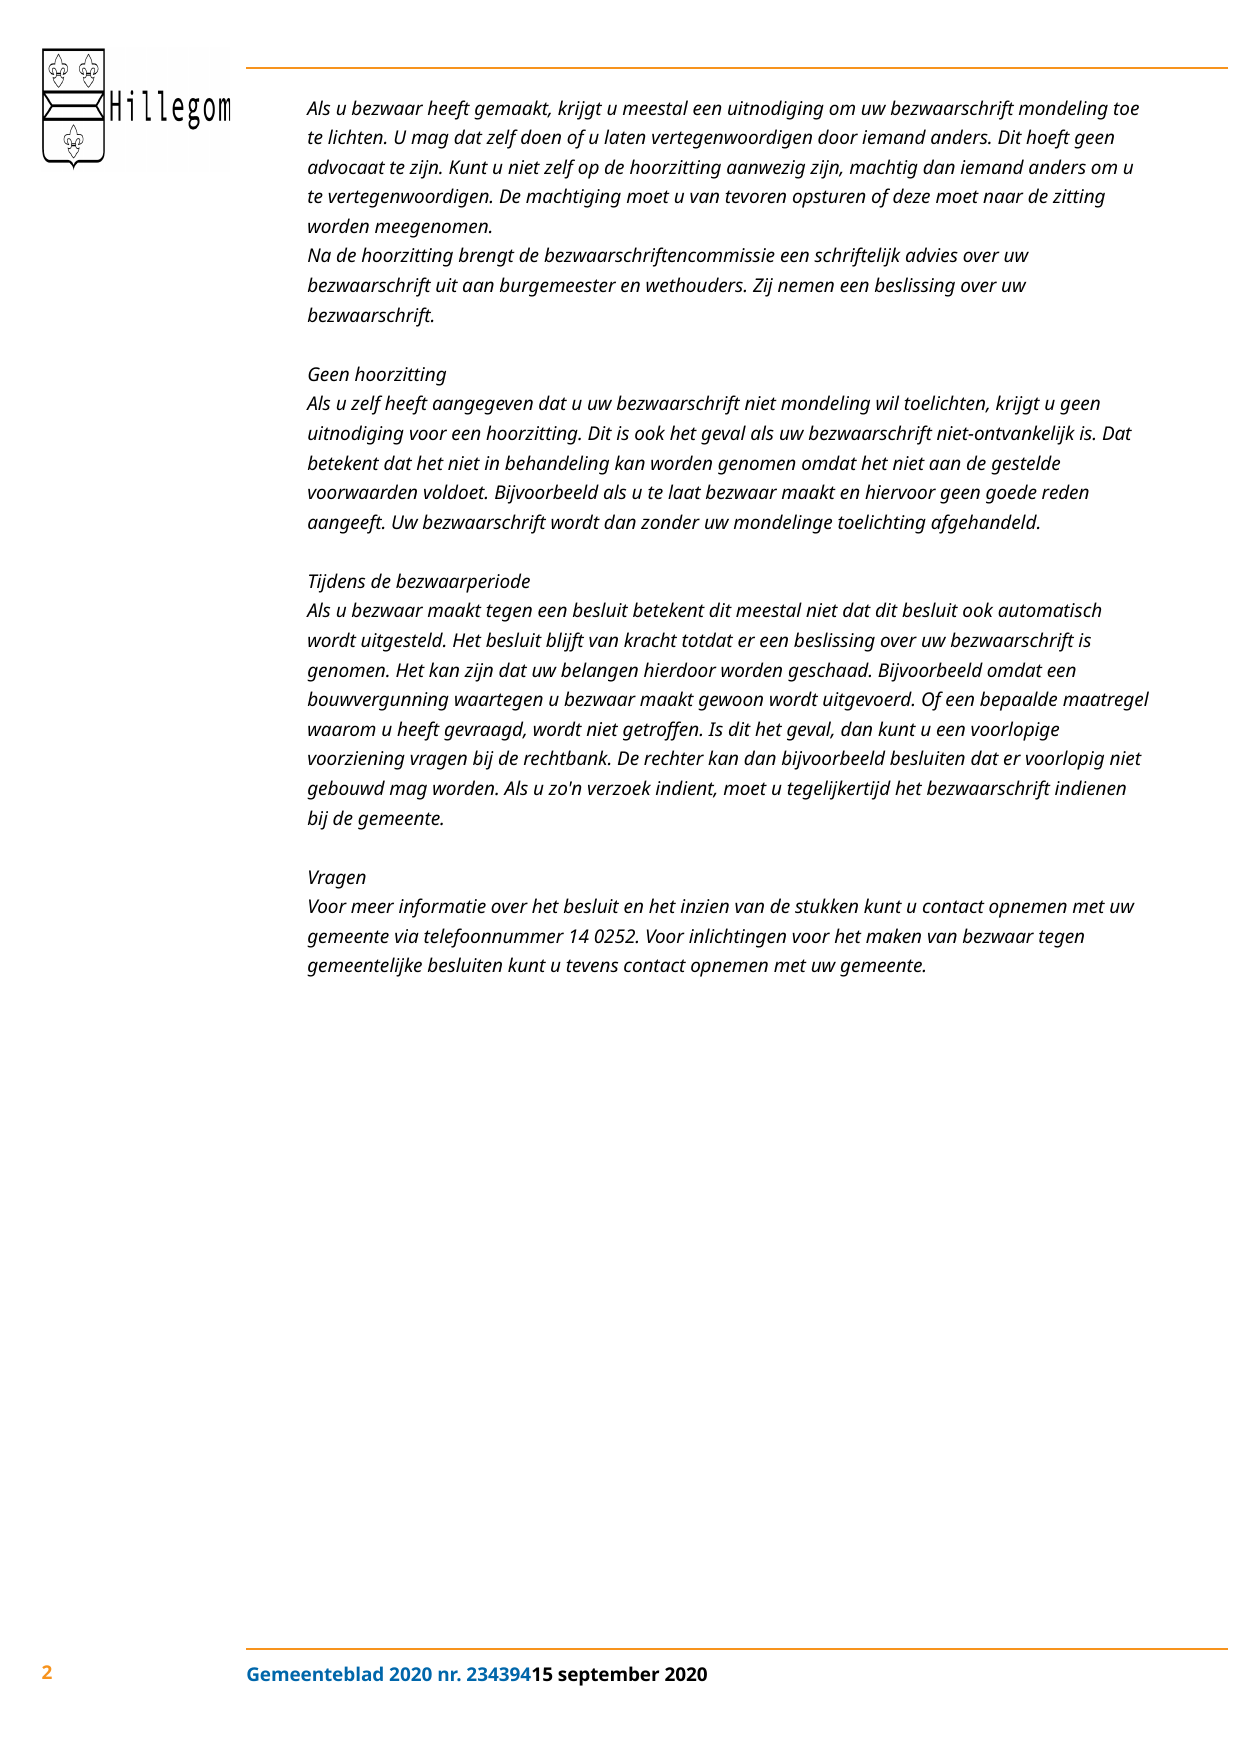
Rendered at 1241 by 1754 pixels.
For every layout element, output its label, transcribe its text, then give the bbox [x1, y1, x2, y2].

list Als u bezwaar maakt tegen een besluit betekent dit meestal niet dat dit besluit ook automatisch wordt uitgesteld. Het besluit blijft van kracht totdat er een beslissing over uw bezwaarschrift is genomen. Het kan zijn dat uw belangen hierdoor worden geschaad. Bijvoorbeeld omdat een bouwvergunning waartegen u bezwaar maakt gewoon wordt uitgevoerd. Of een bepaalde maatregel waarom u heeft gevraagd, wordt niet getroffen. Is dit het geval, dan kunt u een voorlopige voorziening vragen bij de rechtbank. De rechter kan dan bijvoorbeeld besluiten dat er voorlopig niet gebouwd mag worden. Als u zo'n verzoek indient, moet u tegelijkertijd het bezwaarschrift indienen bij de gemeente. [248, 598, 1152, 831]
list Voor meer informatie over het besluit en het inzien van de stukken kunt u contact opnemen met uw gemeente via telefoonnummer 14 0252. Voor inlichtingen voor het maken van bezwaar tegen gemeentelijke besluiten kunt u tevens contact opnemen met uw gemeente. [248, 893, 1152, 978]
list Als u bezwaar heeft gemaakt, krijgt u meestal een uitnodiging om uw bezwaarschrift mondeling toe te lichten. U mag dat zelf doen of u laten vertegenwoordigen door iemand anders. Dit hoeft geen advocaat te zijn. Kunt u niet zelf op de hoorzitting aanwezig zijn, machtig dan iemand anders om u te vertegenwoordigen. De machtiging moet u van tevoren opsturen of deze moet naar de zitting worden meegenomen. [248, 95, 1152, 239]
list Tijdens de bezwaarperiode [248, 568, 1152, 594]
list Als u zelf heeft aangegeven dat u uw bezwaarschrift niet mondeling wil toelichten, krijgt u geen uitnodiging voor een hoorzitting. Dit is ook het geval als uw bezwaarschrift niet-ontvankelijk is. Dat betekent dat het niet in behandeling kan worden genomen omdat het niet aan de gestelde voorwaarden voldoet. Bijvoorbeeld als u te laat bezwaar maakt en hiervoor geen goede reden aangeeft. Uw bezwaarschrift wordt dan zonder uw mondelinge toelichting afgehandeld. [248, 391, 1152, 535]
picture [41, 47, 231, 172]
list Geen hoorzitting [248, 361, 1152, 387]
list Na de hoorzitting brengt de bezwaarschriftencommissie een schriftelijk advies over uw bezwaarschrift uit aan burgemeester en wethouders. Zij nemen een beslissing over uw bezwaarschrift. [248, 243, 1152, 328]
list Vragen [248, 864, 1152, 890]
